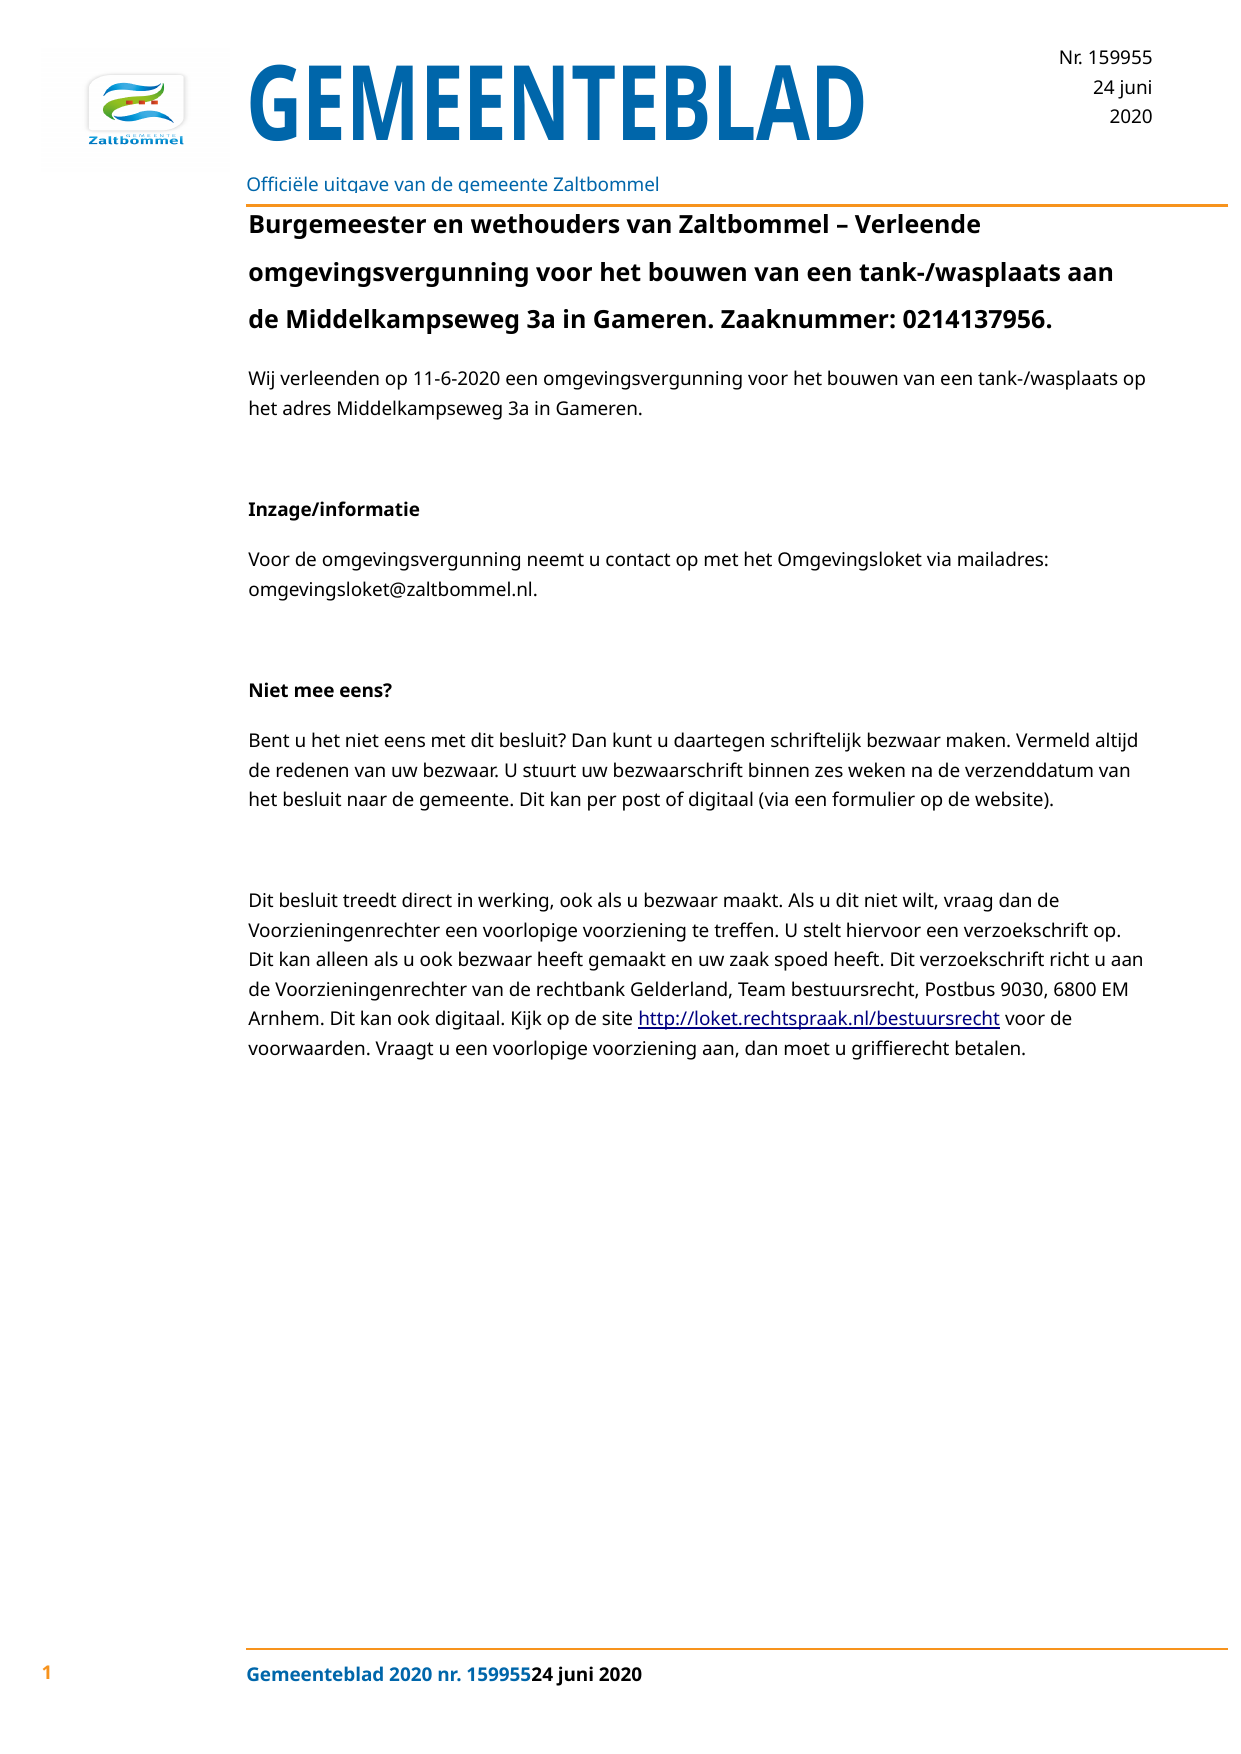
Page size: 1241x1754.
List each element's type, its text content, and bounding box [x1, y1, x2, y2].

picture [41, 47, 231, 172]
text Bent u het niet eens met dit besluit? Dan kunt u daartegen schriftelijk bezwaar maken. Vermeld altijd de redenen van uw bezwaar. U stuurt uw bezwaarschrift binnen zes weken na de verzenddatum van het besluit naar de gemeente. Dit kan per post of digitaal (via een formulier op de website). [248, 727, 1152, 812]
text Inzage/informatie [248, 496, 1152, 522]
text Dit besluit treedt direct in werking, ook als u bezwaar maakt. Als u dit niet wilt, vraag dan de Voorzieningenrechter een voorlopige voorziening te treffen. U stelt hiervoor een verzoekschrift op. Dit kan alleen als u ook bezwaar heeft gemaakt en uw zaak spoed heeft. Dit verzoekschrift richt u aan de Voorzieningenrechter van de rechtbank Gelderland, Team bestuursrecht, Postbus 9030, 6800 EM Arnhem. Dit kan ook digitaal. Kijk op de site http://loket.rechtspraak.nl/bestuursrecht voor de voorwaarden. Vraagt u een voorlopige voorziening aan, dan moet u griffierecht betalen. [248, 887, 1152, 1061]
text Burgemeester en wethouders van Zaltbommel – Verleende omgevingsvergunning voor het bouwen van een tank-/wasplaats aan de Middelkampseweg 3a in Gameren. Zaaknummer: 0214137956. [248, 207, 1152, 336]
text Wij verleenden op 11-6-2020 een omgevingsvergunning voor het bouwen van een tank-/wasplaats op het adres Middelkampseweg 3a in Gameren. [248, 366, 1152, 421]
text Voor de omgevingsvergunning neemt u contact op met het Omgevingsloket via mailadres: omgevingsloket@zaltbommel.nl. [248, 546, 1152, 602]
text Niet mee eens? [248, 677, 1152, 702]
